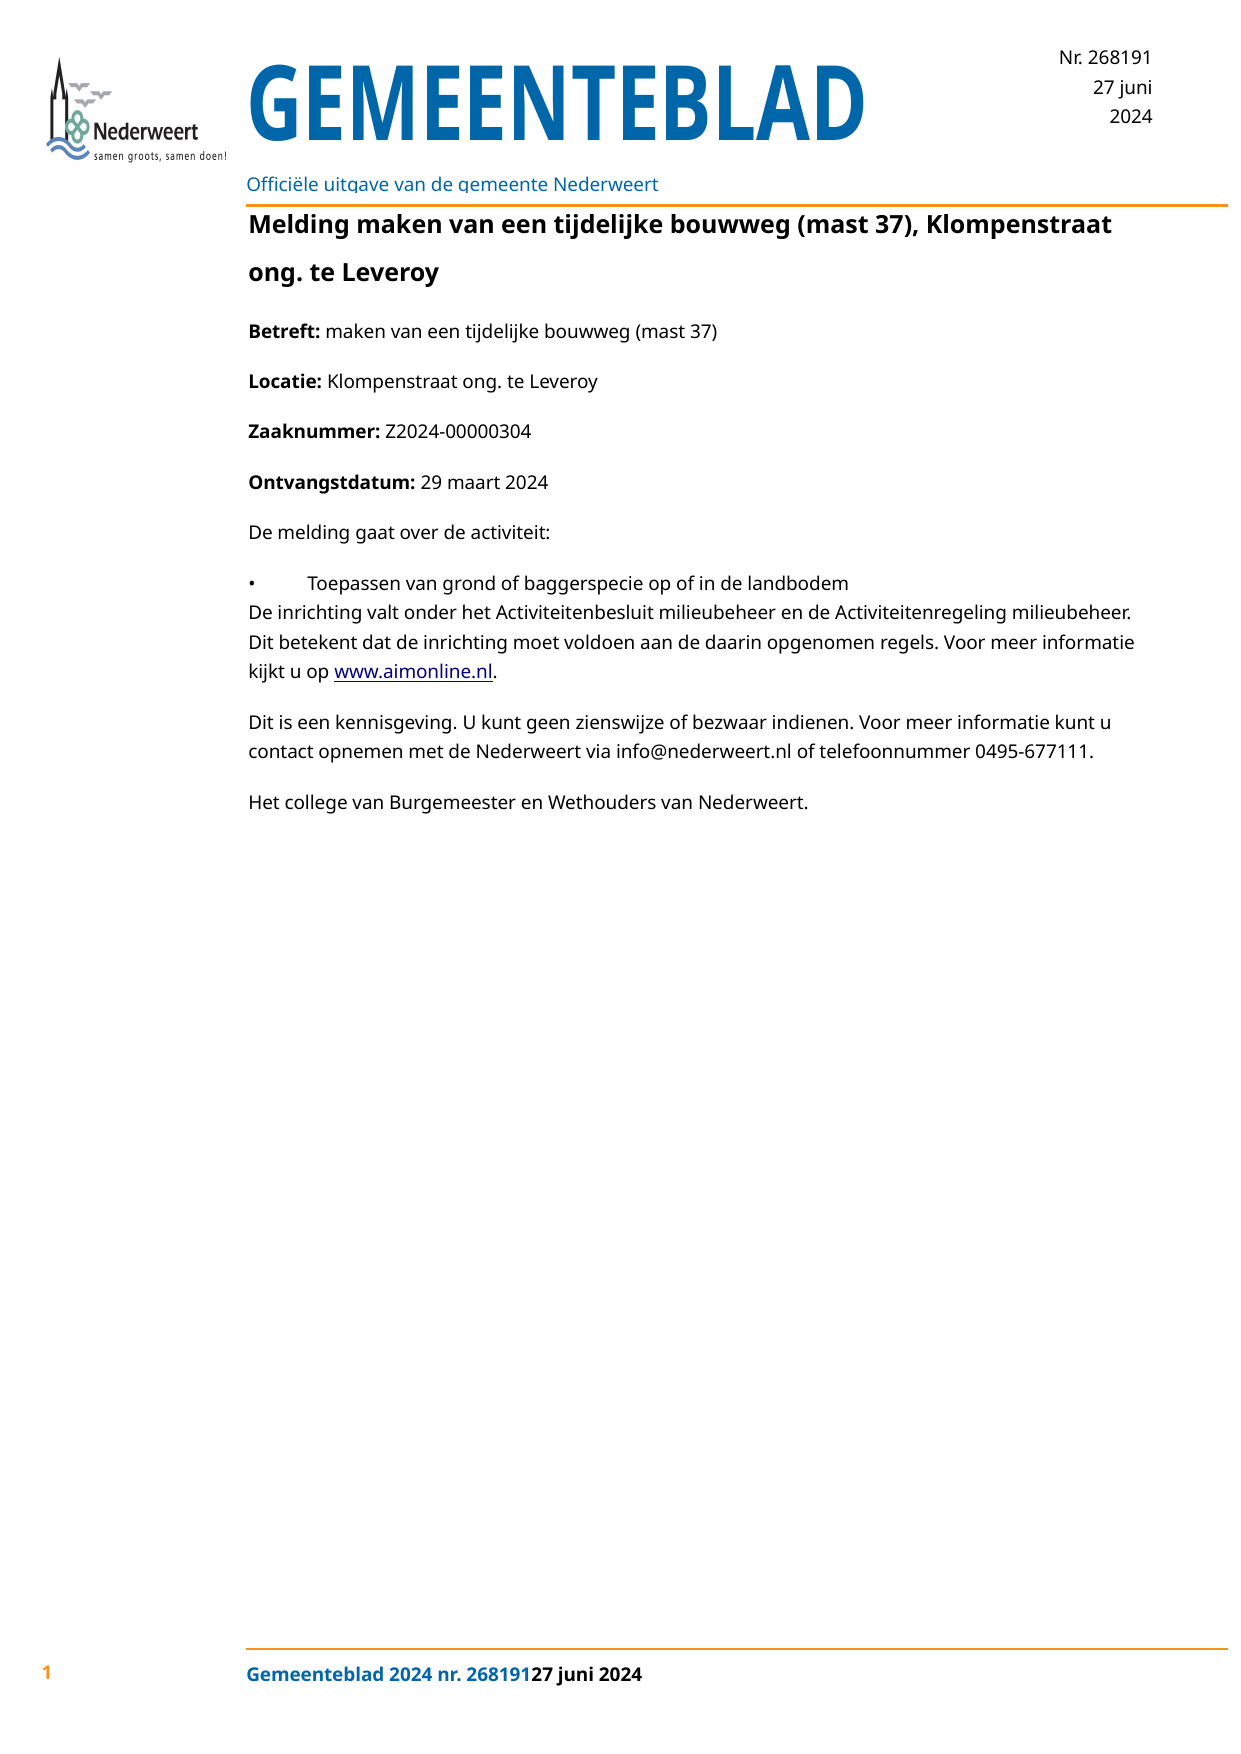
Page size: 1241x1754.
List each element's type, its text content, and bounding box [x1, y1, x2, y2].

text Dit is een kennisgeving. U kunt geen zienswijze of bezwaar indienen. Voor meer informatie kunt u contact opnemen met de Nederweert via info@nederweert.nl of telefoonnummer 0495-677111. [248, 709, 1152, 764]
text Melding maken van een tijdelijke bouwweg (mast 37), Klompenstraat ong. te Leveroy [248, 207, 1152, 288]
text Ontvangstdatum: 29 maart 2024 [248, 469, 1152, 495]
text Zaaknummer: Z2024-00000304 [248, 419, 1152, 444]
text Betreft: maken van een tijdelijke bouwweg (mast 37) [248, 318, 1152, 344]
text Het college van Burgemeester en Wethouders van Nederweert. [248, 789, 1152, 815]
list Toepassen van grond of baggerspecie op of in de landbodem [248, 570, 1152, 596]
text De melding gaat over de activiteit: [248, 519, 1152, 545]
text De inrichting valt onder het Activiteitenbesluit milieubeheer en de Activiteitenregeling milieubeheer. Dit betekent dat de inrichting moet voldoen aan de daarin opgenomen regels. Voor meer informatie kijkt u op www.aimonline.nl. [248, 599, 1152, 684]
picture [41, 47, 231, 172]
text Locatie: Klompenstraat ong. te Leveroy [248, 368, 1152, 394]
